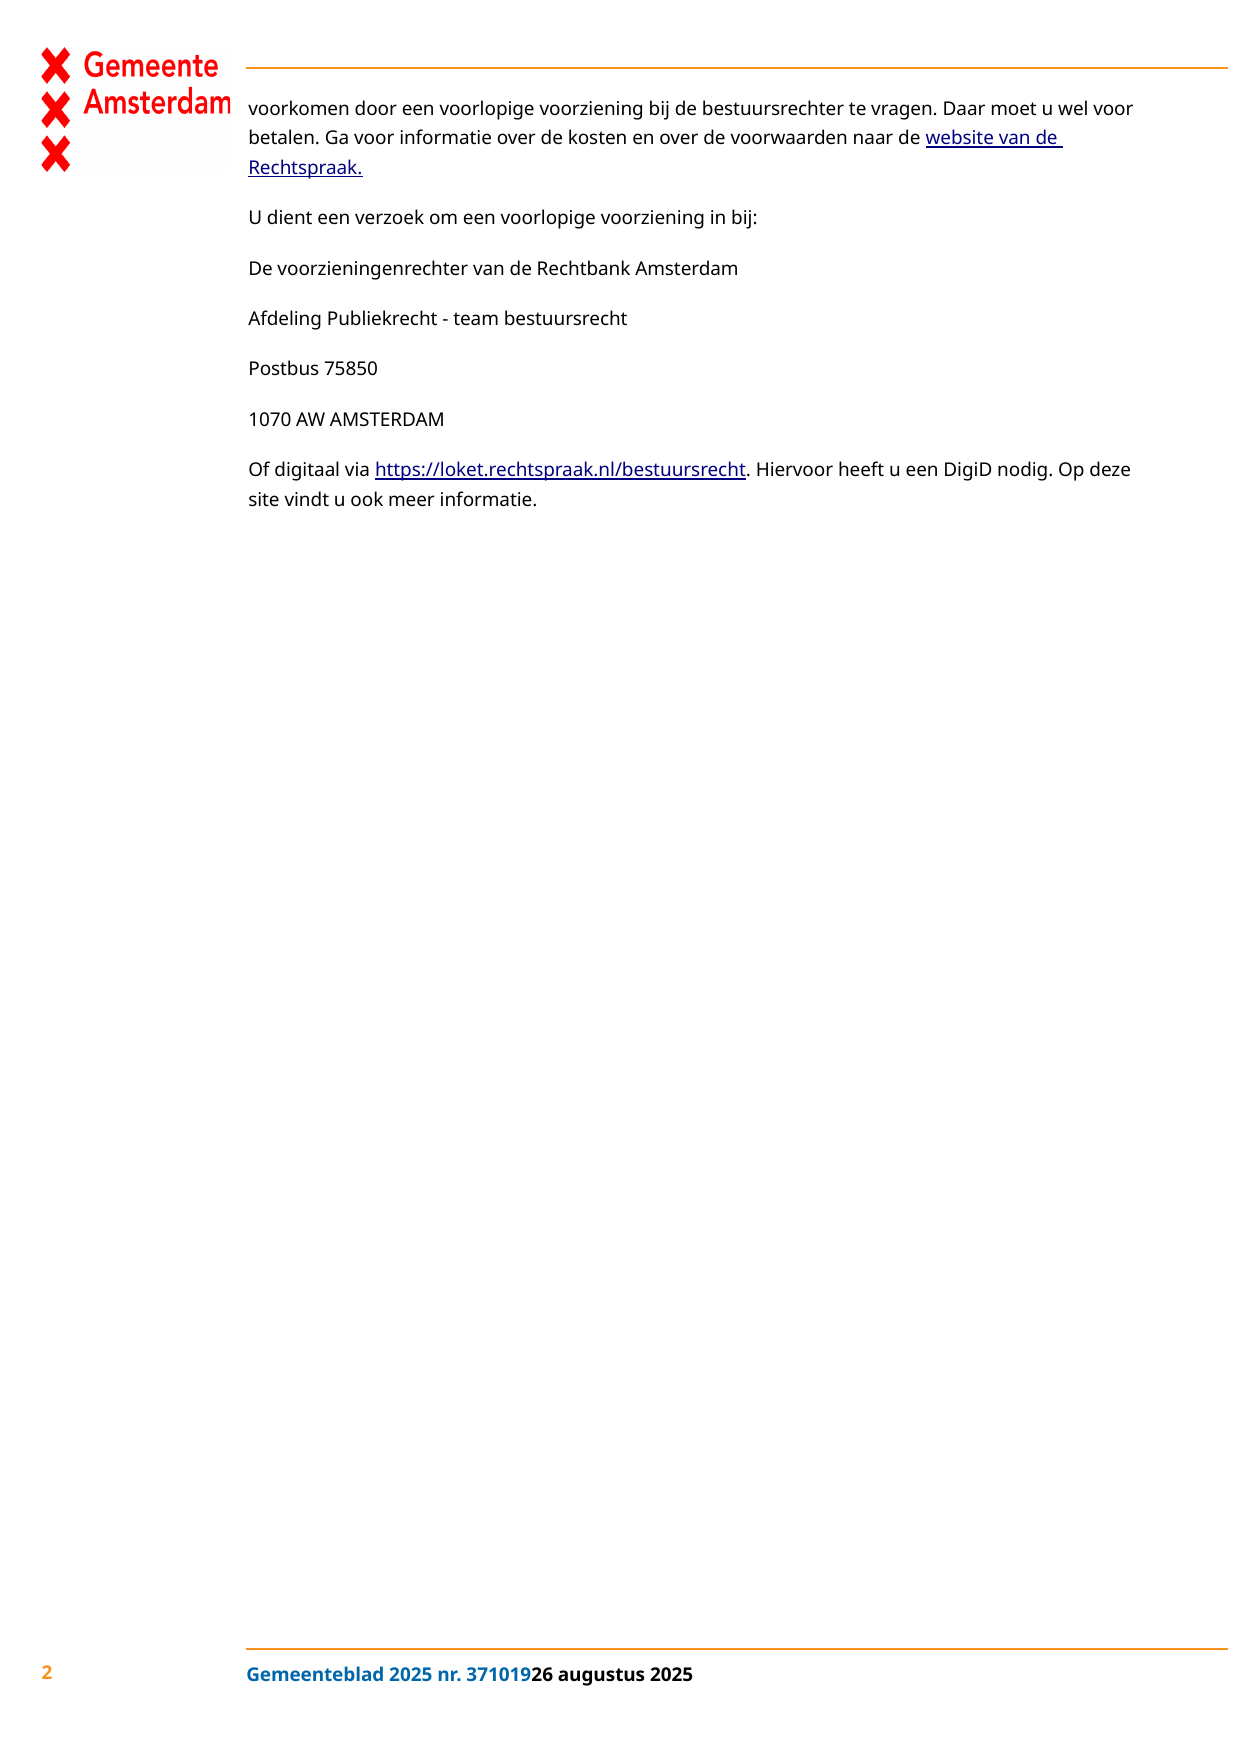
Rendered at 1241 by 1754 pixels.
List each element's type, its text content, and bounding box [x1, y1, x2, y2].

text 1070 AW AMSTERDAM [248, 406, 1152, 432]
text De voorzieningenrechter van de Rechtbank Amsterdam [248, 255, 1152, 281]
picture [41, 47, 231, 172]
text U dient een verzoek om een voorlopige voorziening in bij: [248, 204, 1152, 230]
text voorkomen door een voorlopige voorziening bij de bestuursrechter te vragen. Daar moet u wel voor betalen. Ga voor informatie over de kosten en over de voorwaarden naar de website van de Rechtspraak. [248, 95, 1152, 180]
text Postbus 75850 [248, 356, 1152, 381]
text Of digitaal via https://loket.rechtspraak.nl/bestuursrecht. Hiervoor heeft u een DigiD nodig. Op deze site vindt u ook meer informatie. [248, 456, 1152, 512]
text Afdeling Publiekrecht - team bestuursrecht [248, 305, 1152, 331]
